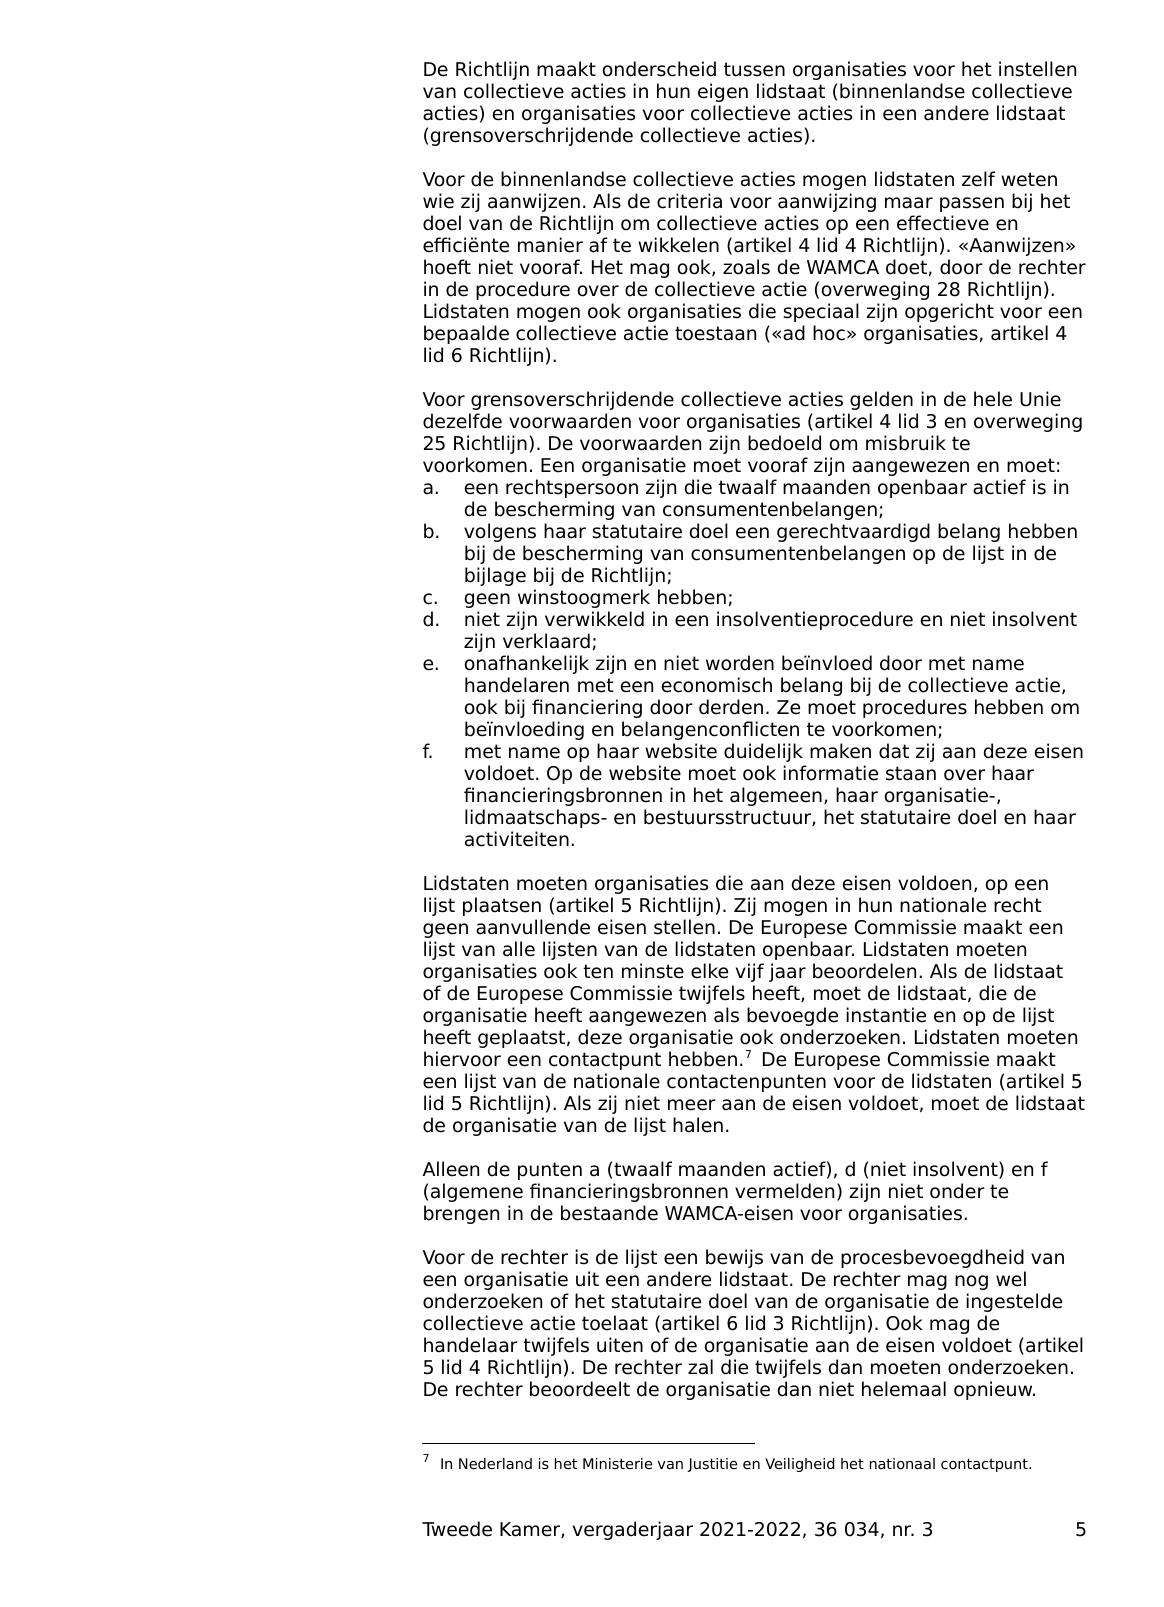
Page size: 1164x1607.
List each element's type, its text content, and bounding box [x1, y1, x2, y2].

text Alleen de punten a (twaalf maanden actief), d (niet insolvent) en f (algemene financieringsbronnen vermelden) zijn niet onder te brengen in de bestaande WAMCA-eisen voor organisaties. [422, 1159, 1087, 1225]
text d. niet zijn verwikkeld in een insolventieprocedure en niet insolvent zijn verklaard; [422, 609, 1087, 653]
text f. met name op haar website duidelijk maken dat zij aan deze eisen voldoet. Op de website moet ook informatie staan over haar financieringsbronnen in het algemeen, haar organisatie-, lidmaatschaps- en bestuursstructuur, het statutaire doel en haar activiteiten. [422, 741, 1087, 851]
text In Nederland is het Ministerie van Justitie en Veiligheid het nationaal contactpunt. [422, 1452, 1087, 1474]
text a. een rechtspersoon zijn die twaalf maanden openbaar actief is in de bescherming van consumentenbelangen; [422, 477, 1087, 521]
text c. geen winstoogmerk hebben; [422, 587, 1087, 609]
text Voor de binnenlandse collectieve acties mogen lidstaten zelf weten wie zij aanwijzen. Als de criteria voor aanwijzing maar passen bij het doel van de Richtlijn om collectieve acties op een effectieve en efficiënte manier af te wikkelen (artikel 4 lid 4 Richtlijn). «Aanwijzen» hoeft niet vooraf. Het mag ook, zoals de WAMCA doet, door de rechter in de procedure over de collectieve actie (overweging 28 Richtlijn). Lidstaten mogen ook organisaties die speciaal zijn opgericht voor een bepaalde collectieve actie toestaan («ad hoc» organisaties, artikel 4 lid 6 Richtlijn). [422, 169, 1087, 367]
text Lidstaten moeten organisaties die aan deze eisen voldoen, op een lijst plaatsen (artikel 5 Richtlijn). Zij mogen in hun nationale recht geen aanvullende eisen stellen. De Europese Commissie maakt een lijst van alle lijsten van de lidstaten openbaar. Lidstaten moeten organisaties ook ten minste elke vijf jaar beoordelen. Als de lidstaat of de Europese Commissie twijfels heeft, moet de lidstaat, die de organisatie heeft aangewezen als bevoegde instantie en op de lijst heeft geplaatst, deze organisatie ook onderzoeken. Lidstaten moeten hiervoor een contactpunt hebben. De Europese Commissie maakt een lijst van de nationale contactenpunten voor de lidstaten (artikel 5 lid 5 Richtlijn). Als zij niet meer aan de eisen voldoet, moet de lidstaat de organisatie van de lijst halen. [422, 873, 1087, 1137]
text b. volgens haar statutaire doel een gerechtvaardigd belang hebben bij de bescherming van consumentenbelangen op de lijst in de bijlage bij de Richtlijn; [422, 521, 1087, 587]
text Voor de rechter is de lijst een bewijs van de procesbevoegdheid van een organisatie uit een andere lidstaat. De rechter mag nog wel onderzoeken of het statutaire doel van de organisatie de ingestelde collectieve actie toelaat (artikel 6 lid 3 Richtlijn). Ook mag de handelaar twijfels uiten of de organisatie aan de eisen voldoet (artikel 5 lid 4 Richtlijn). De rechter zal die twijfels dan moeten onderzoeken. De rechter beoordeelt de organisatie dan niet helemaal opnieuw. [422, 1247, 1087, 1401]
text e. onafhankelijk zijn en niet worden beïnvloed door met name handelaren met een economisch belang bij de collectieve actie, ook bij financiering door derden. Ze moet procedures hebben om beïnvloeding en belangenconflicten te voorkomen; [422, 653, 1087, 741]
text De Richtlijn maakt onderscheid tussen organisaties voor het instellen van collectieve acties in hun eigen lidstaat (binnenlandse collectieve acties) en organisaties voor collectieve acties in een andere lidstaat (grensoverschrijdende collectieve acties). [422, 59, 1087, 147]
text Voor grensoverschrijdende collectieve acties gelden in de hele Unie dezelfde voorwaarden voor organisaties (artikel 4 lid 3 en overweging 25 Richtlijn). De voorwaarden zijn bedoeld om misbruik te voorkomen. Een organisatie moet vooraf zijn aangewezen en moet: [422, 389, 1087, 477]
